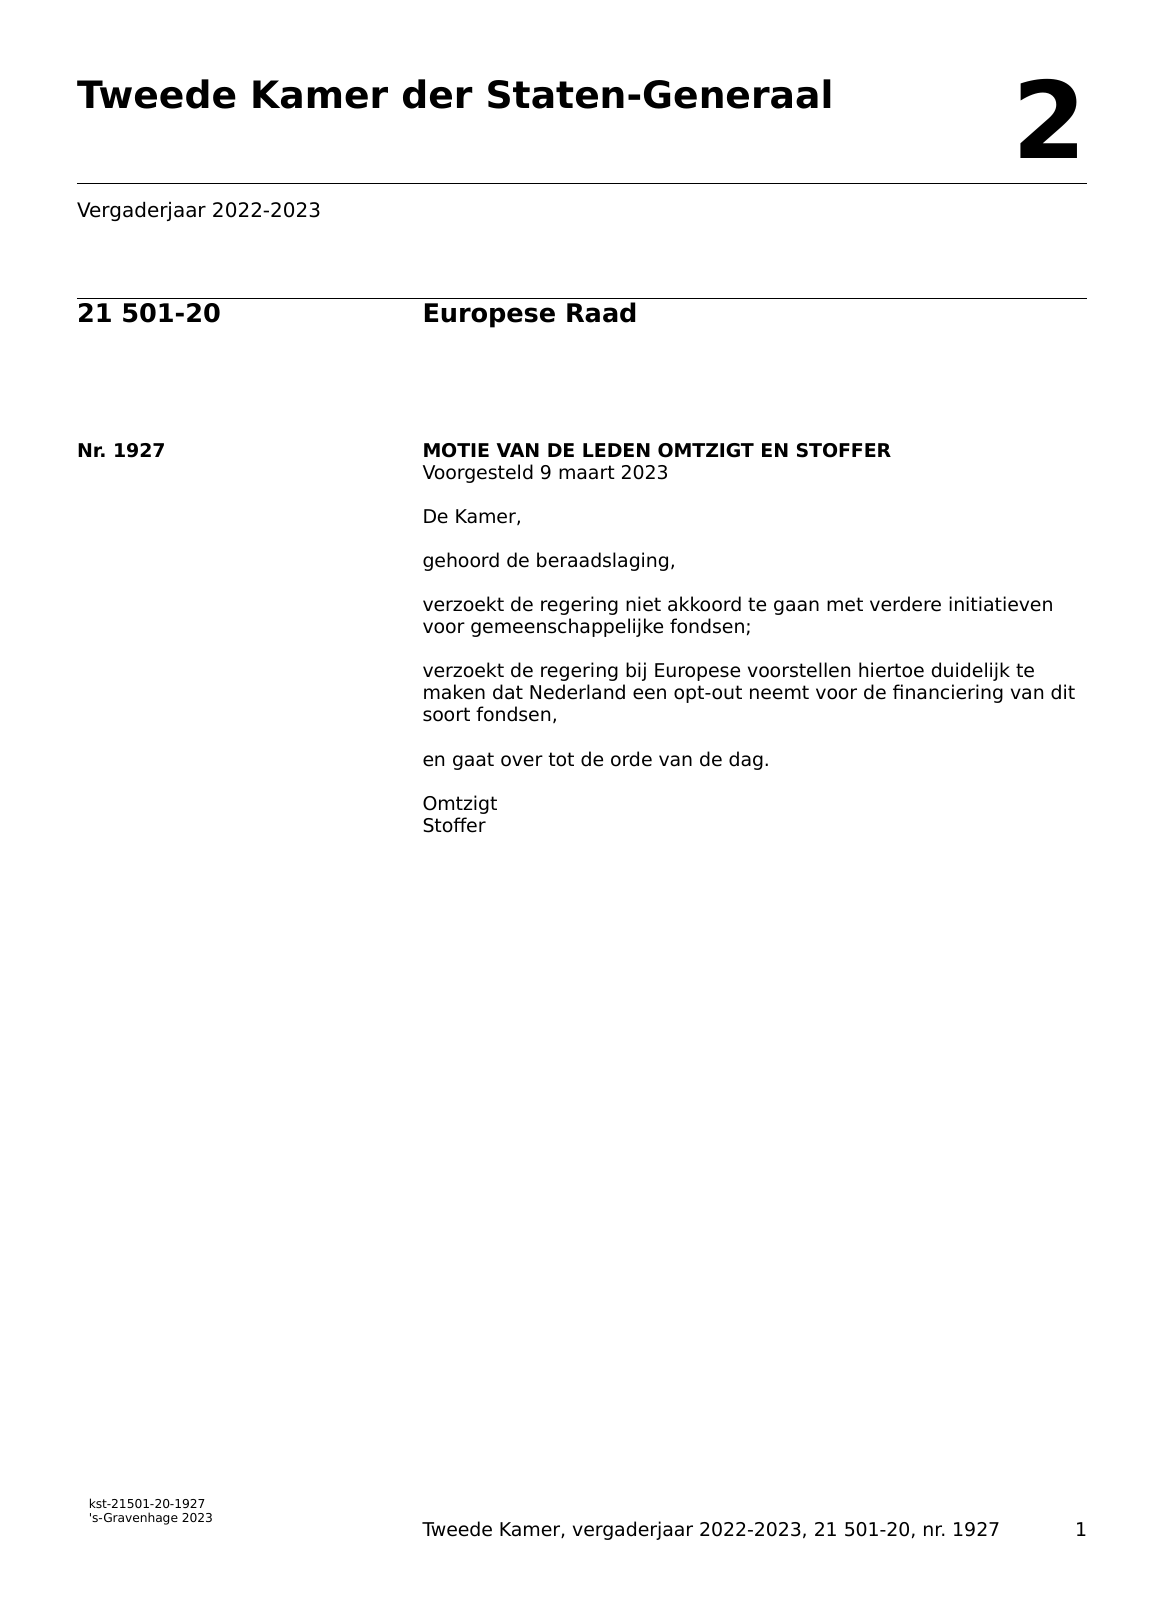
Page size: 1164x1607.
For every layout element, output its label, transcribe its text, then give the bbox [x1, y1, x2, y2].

text verzoekt de regering bij Europese voorstellen hiertoe duidelijk te maken dat Nederland een opt-out neemt voor de financiering van dit soort fondsen, [422, 660, 1087, 726]
table_cell Vergaderjaar 2022-2023 [77, 184, 1087, 298]
text verzoekt de regering niet akkoord te gaan met verdere initiatieven voor gemeenschappelijke fondsen; [422, 594, 1087, 638]
text De Kamer, [422, 506, 1087, 528]
text Omtzigt [422, 793, 1087, 814]
text en gaat over tot de orde van de dag. [422, 748, 1087, 770]
table_header 2 [886, 59, 1087, 183]
table_header Tweede Kamer der Staten-Generaal [77, 59, 886, 183]
subtitle Nr. 1927 MOTIE VAN DE LEDEN OMTZIGT EN STOFFER [77, 440, 1087, 462]
text 's-Gravenhage 2023 [88, 1511, 323, 1525]
text kst-21501-20-1927 [88, 1497, 323, 1511]
text gehoord de beraadslaging, [422, 550, 1087, 572]
text Voorgesteld 9 maart 2023 [422, 462, 1087, 484]
subtitle 21 501-20 Europese Raad [77, 299, 1087, 329]
text Stoffer [422, 814, 1087, 837]
